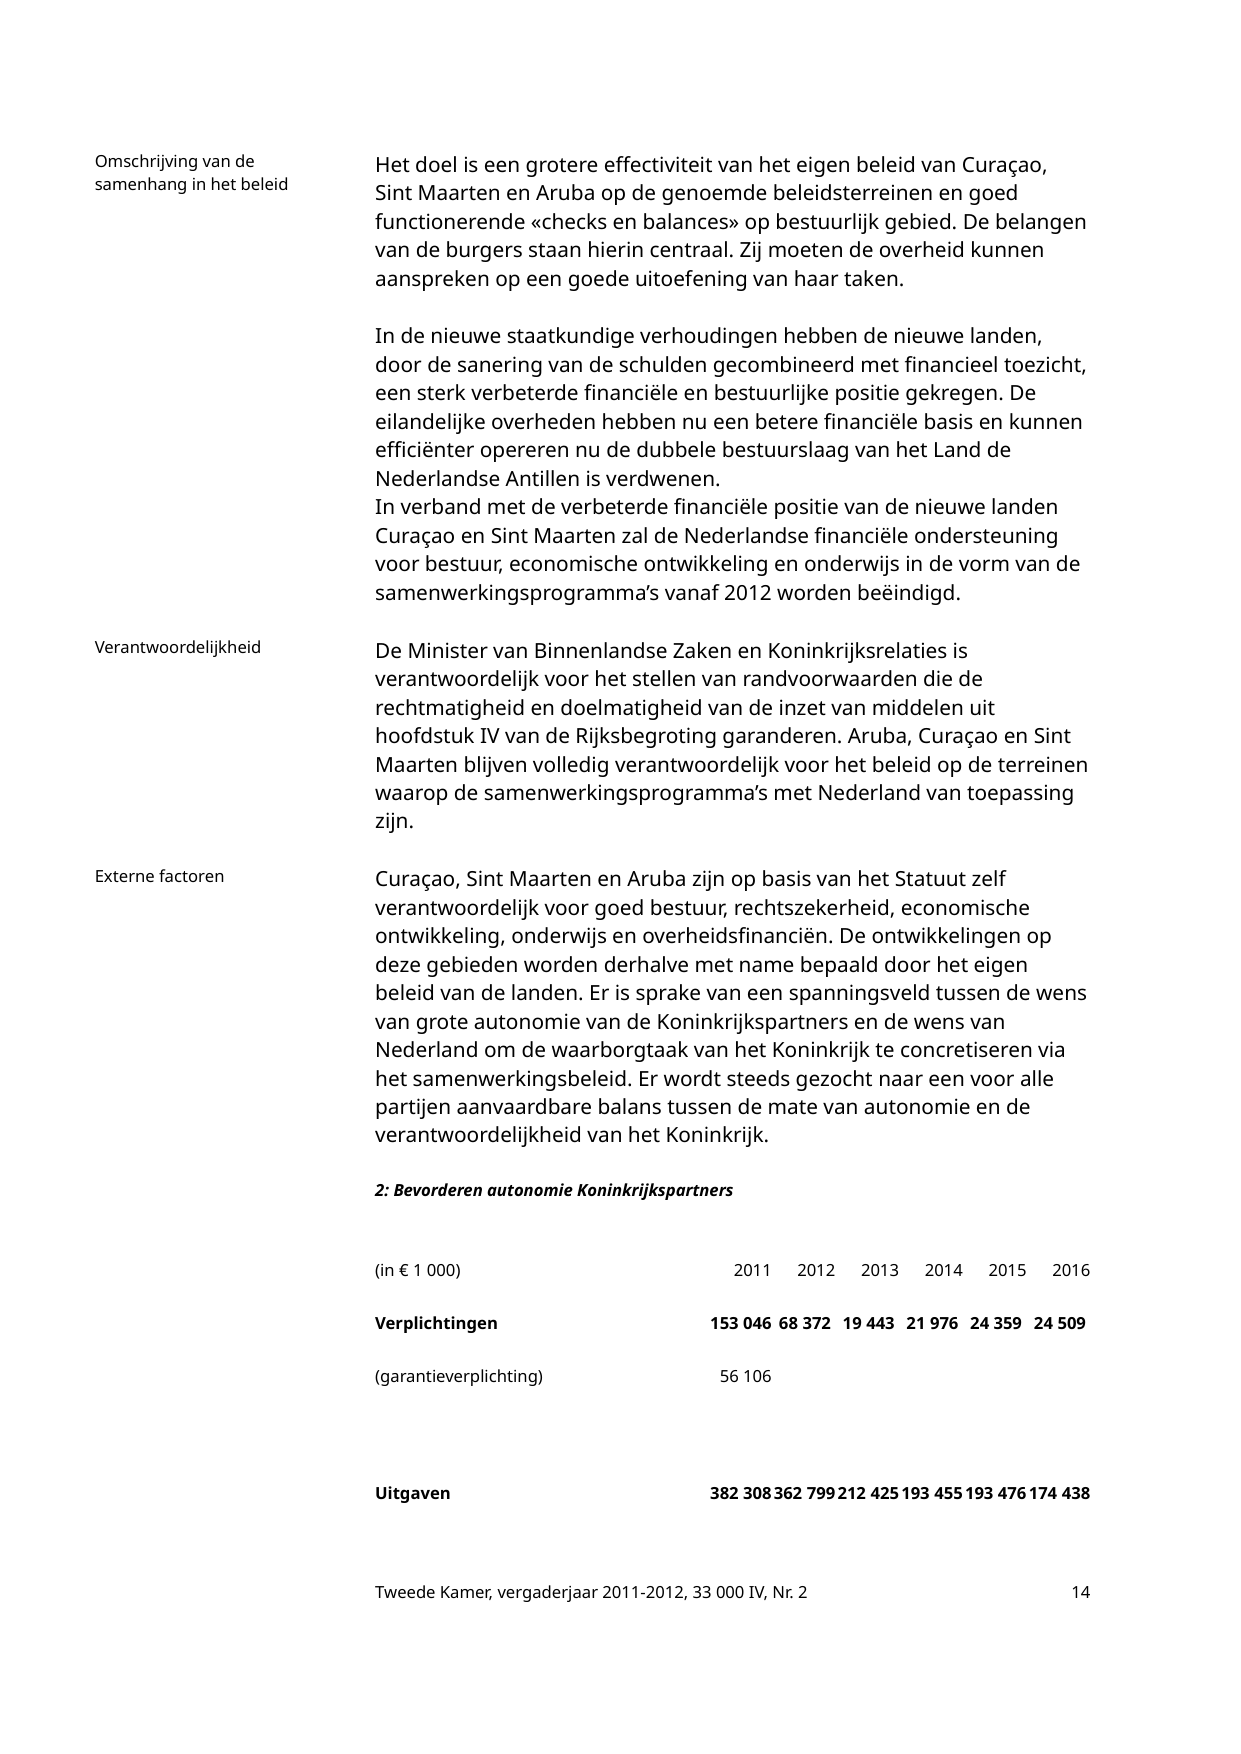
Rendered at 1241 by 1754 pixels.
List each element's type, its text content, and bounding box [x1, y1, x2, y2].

table_header 2013 [835, 1259, 899, 1312]
table_cell 153 046 [708, 1312, 771, 1364]
table_header 2016 [1026, 1259, 1090, 1312]
table_cell 24 509 [1026, 1312, 1090, 1364]
table_cell [771, 1423, 835, 1481]
table_cell 19 443 [835, 1312, 899, 1364]
table_cell 174 438 [1026, 1481, 1090, 1534]
table_cell 68 372 [771, 1312, 835, 1364]
table_cell [771, 1365, 835, 1423]
table_cell [835, 1423, 899, 1481]
text Curaçao, Sint Maarten en Aruba zijn op basis van het Statuut zelf verantwoordelijk voor goed bestuur, rechtszekerheid, economische ontwikkeling, onderwijs en overheidsfinanciën. De ontwikkelingen op deze gebieden worden derhalve met name bepaald door het eigen beleid van de landen. Er is sprake van een spanningsveld tussen de wens van grote autonomie van de Koninkrijkspartners en de wens van Nederland om de waarborgtaak van het Koninkrijk te concretiseren via het samenwerkingsbeleid. Er wordt steeds gezocht naar een voor alle partijen aanvaardbare balans tussen de mate van autonomie en de verantwoordelijkheid van het Koninkrijk. [375, 864, 1090, 1149]
table_cell 382 308 [708, 1481, 771, 1534]
text Externe factoren [94, 864, 328, 887]
table_cell [899, 1423, 963, 1481]
table_header 2015 [963, 1259, 1026, 1312]
table_cell [708, 1423, 771, 1481]
text 2: Bevorderen autonomie Koninkrijkspartners [375, 1178, 1090, 1201]
table_header 2011 [708, 1259, 771, 1312]
table_cell Uitgaven [375, 1481, 708, 1534]
table_cell [1026, 1423, 1090, 1481]
table_cell [375, 1423, 708, 1481]
text Het doel is een grotere effectiviteit van het eigen beleid van Curaçao, Sint Maarten en Aruba op de genoemde beleidsterreinen en goed functionerende «checks en balances» op bestuurlijk gebied. De belangen van de burgers staan hierin centraal. Zij moeten de overheid kunnen aanspreken op een goede uitoefening van haar taken. [375, 150, 1090, 292]
text In de nieuwe staatkundige verhoudingen hebben de nieuwe landen, door de sanering van de schulden gecombineerd met financieel toezicht, een sterk verbeterde financiële en bestuurlijke positie gekregen. De eilandelijke overheden hebben nu een betere financiële basis en kunnen efficiënter opereren nu de dubbele bestuurslaag van het Land de Nederlandse Antillen is verdwenen. [375, 322, 1090, 492]
table_cell [963, 1365, 1026, 1423]
table_cell (garantieverplichting) [375, 1365, 708, 1423]
table_cell 21 976 [899, 1312, 963, 1364]
text De Minister van Binnenlandse Zaken en Koninkrijksrelaties is verantwoordelijk voor het stellen van randvoorwaarden die de rechtmatigheid en doelmatigheid van de inzet van middelen uit hoofdstuk IV van de Rijksbegroting garanderen. Aruba, Curaçao en Sint Maarten blijven volledig verantwoordelijk voor het beleid op de terreinen waarop de samenwerkingsprogramma’s met Nederland van toepassing zijn. [375, 636, 1090, 835]
table_cell [1026, 1365, 1090, 1423]
text Verantwoordelijkheid [94, 636, 328, 659]
table_cell 56 106 [708, 1365, 771, 1423]
table_header (in € 1 000) [375, 1259, 708, 1312]
table_header 2014 [899, 1259, 963, 1312]
table_cell [963, 1423, 1026, 1481]
table_header 2012 [771, 1259, 835, 1312]
table_cell [899, 1365, 963, 1423]
table_cell 212 425 [835, 1481, 899, 1534]
table_cell [835, 1365, 899, 1423]
table_cell Verplichtingen [375, 1312, 708, 1364]
text In verband met de verbeterde financiële positie van de nieuwe landen Curaçao en Sint Maarten zal de Nederlandse financiële ondersteuning voor bestuur, economische ontwikkeling en onderwijs in de vorm van de samenwerkingsprogramma’s vanaf 2012 worden beëindigd. [375, 492, 1090, 606]
table_cell 24 359 [963, 1312, 1026, 1364]
table_cell 193 476 [963, 1481, 1026, 1534]
table_cell 362 799 [771, 1481, 835, 1534]
table_cell 193 455 [899, 1481, 963, 1534]
text Omschrijving van de samenhang in het beleid [94, 150, 328, 195]
